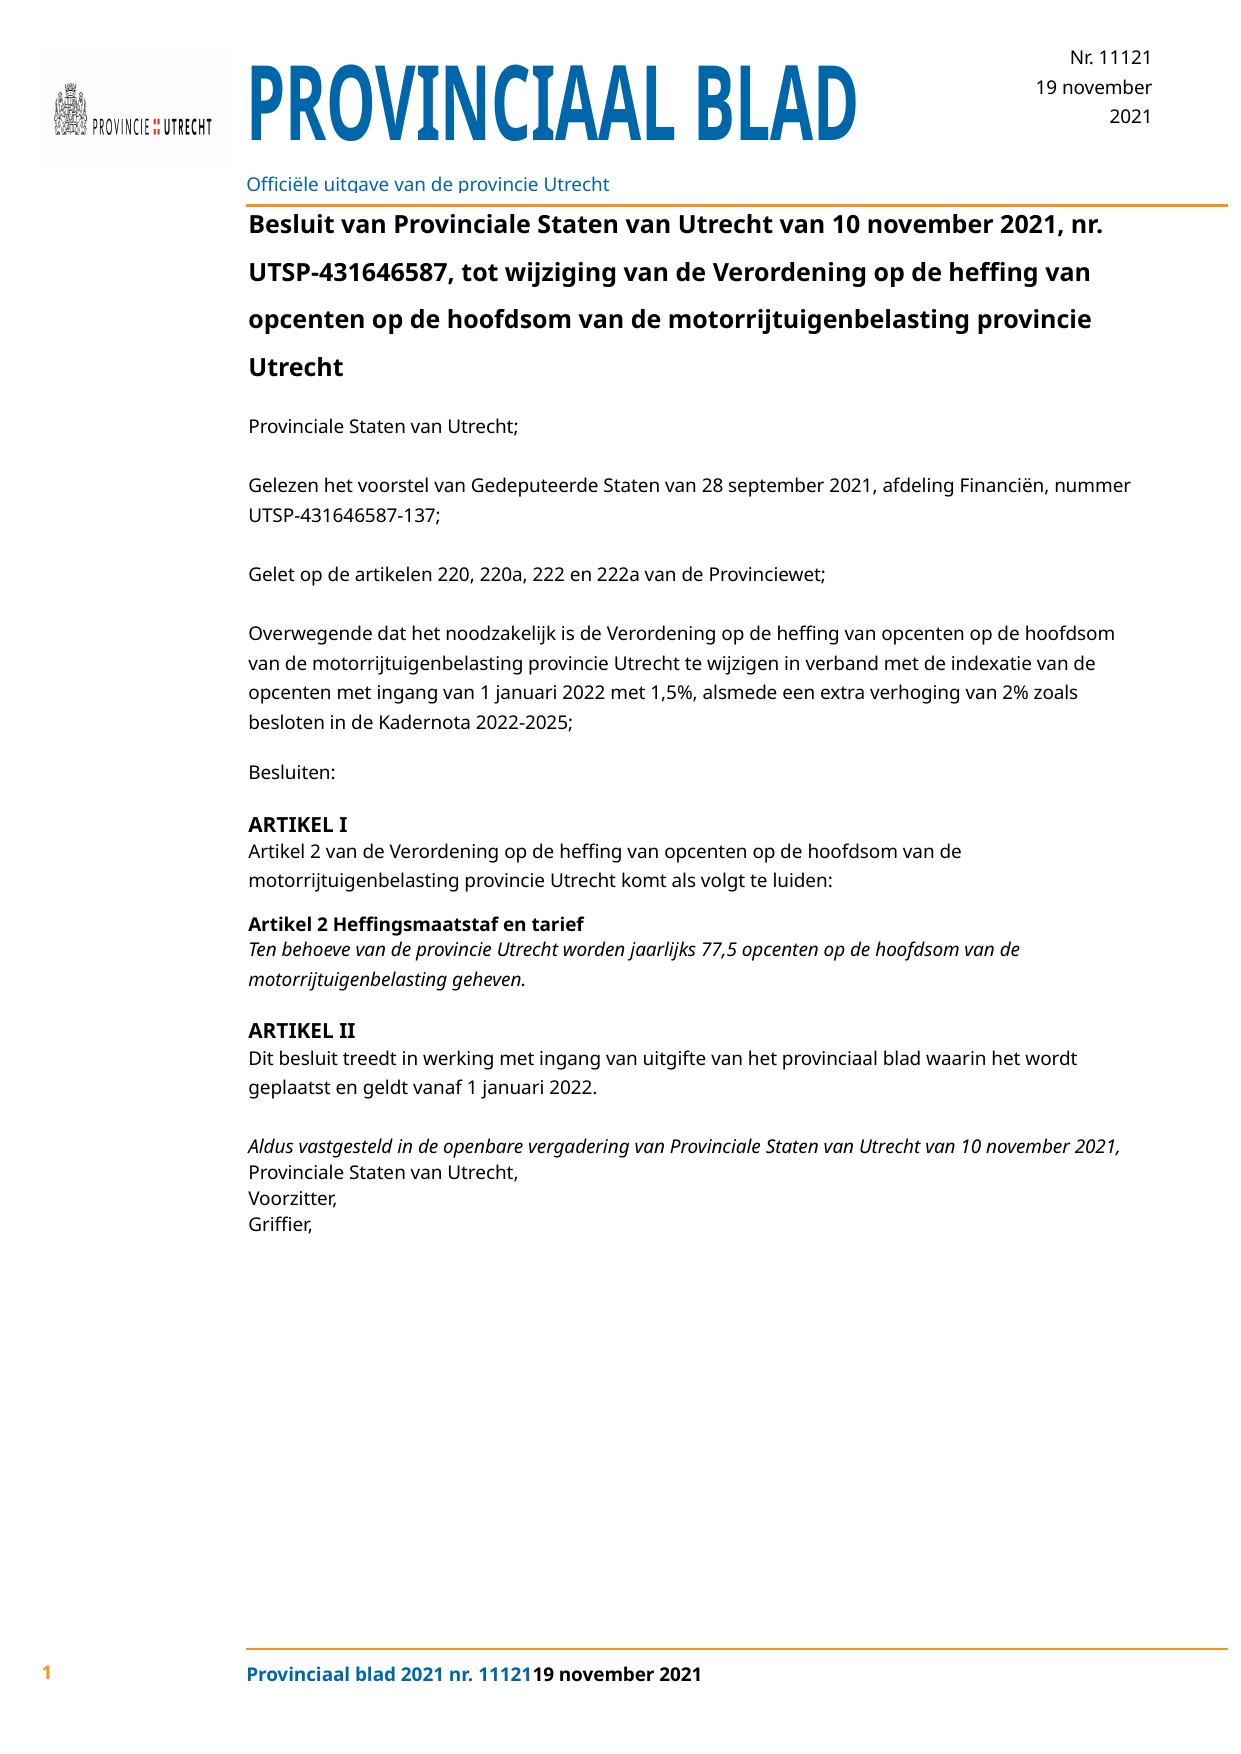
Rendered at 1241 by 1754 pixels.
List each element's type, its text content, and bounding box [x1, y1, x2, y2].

text ARTIKEL II [248, 1017, 1152, 1045]
text Besluit van Provinciale Staten van Utrecht van 10 november 2021, nr. UTSP-431646587, tot wijziging van de Verordening op de heffing van opcenten op de hoofdsom van de motorrijtuigenbelasting provincie Utrecht [248, 207, 1152, 384]
text Dit besluit treedt in werking met ingang van uitgifte van het provinciaal blad waarin het wordt geplaatst en geldt vanaf 1 januari 2022. [248, 1045, 1152, 1100]
text Besluiten: [248, 759, 1152, 785]
text Provinciale Staten van Utrecht; [248, 413, 1152, 439]
text Aldus vastgesteld in de openbare vergadering van Provinciale Staten van Utrecht van 10 november 2021, [248, 1134, 1152, 1159]
text ARTIKEL I [248, 810, 1152, 838]
text Overwegende dat het noodzakelijk is de Verordening op de heffing van opcenten op de hoofdsom van de motorrijtuigenbelasting provincie Utrecht te wijzigen in verband met de indexatie van de opcenten met ingang van 1 januari 2022 met 1,5%, alsmede een extra verhoging van 2% zoals besloten in de Kadernota 2022-2025; [248, 620, 1152, 735]
text Gelezen het voorstel van Gedeputeerde Staten van 28 september 2021, afdeling Financiën, nummer UTSP-431646587-137; [248, 472, 1152, 528]
text Artikel 2 van de Verordening op de heffing van opcenten op de hoofdsom van de motorrijtuigenbelasting provincie Utrecht komt als volgt te luiden: [248, 838, 1152, 893]
text Provinciale Staten van Utrecht, [248, 1159, 1152, 1185]
text Gelet op de artikelen 220, 220a, 222 en 222a van de Provinciewet; [248, 561, 1152, 587]
text Voorzitter, [248, 1185, 1152, 1211]
text Griffier, [248, 1211, 1152, 1237]
text Ten behoeve van de provincie Utrecht worden jaarlijks 77,5 opcenten op de hoofdsom van de motorrijtuigenbelasting geheven. [248, 937, 1152, 992]
text Artikel 2 Heffingsmaatstaf en tarief [248, 911, 1152, 937]
picture [41, 47, 231, 172]
